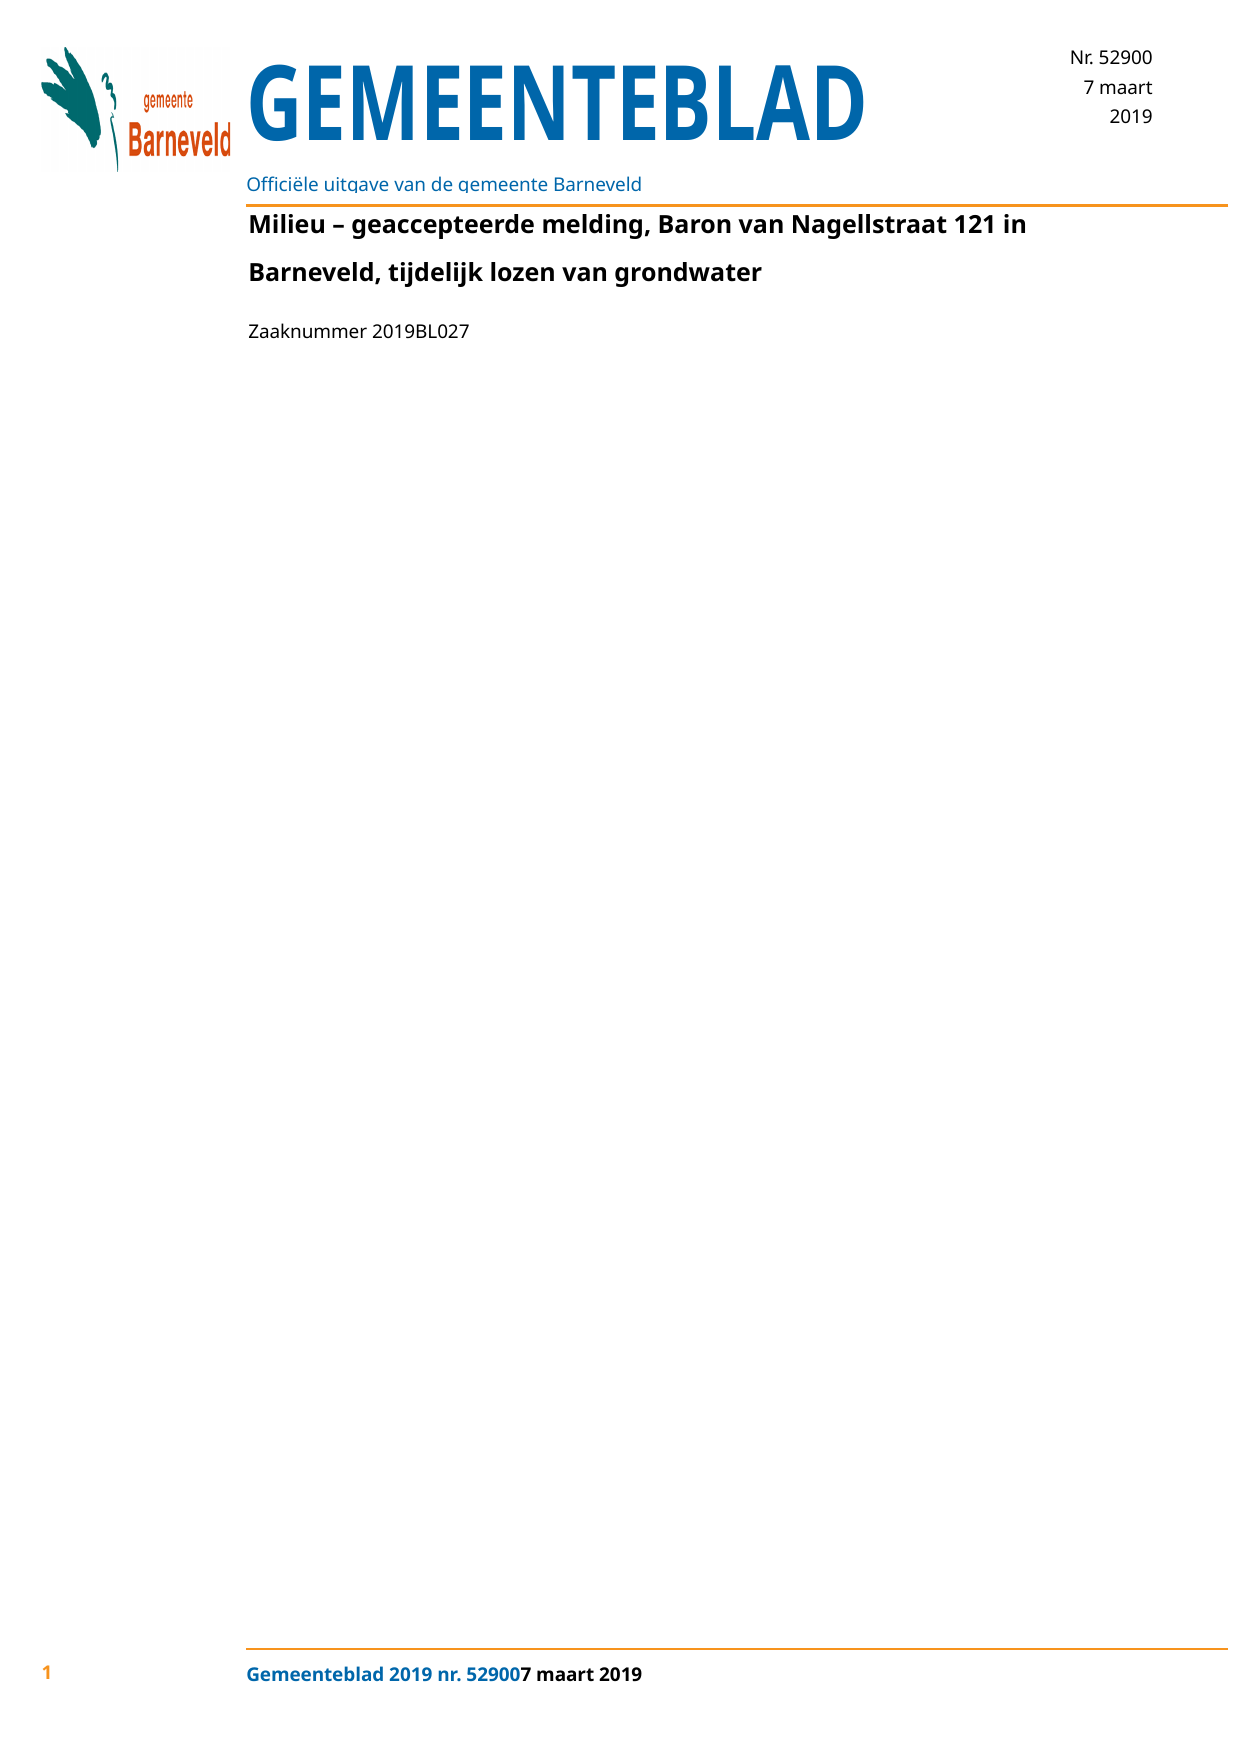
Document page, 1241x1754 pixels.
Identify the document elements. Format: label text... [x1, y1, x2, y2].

text Milieu – geaccepteerde melding, Baron van Nagellstraat 121 in Barneveld, tijdelijk lozen van grondwater [248, 207, 1152, 288]
text Zaaknummer 2019BL027 [248, 318, 1152, 344]
picture [41, 47, 231, 172]
